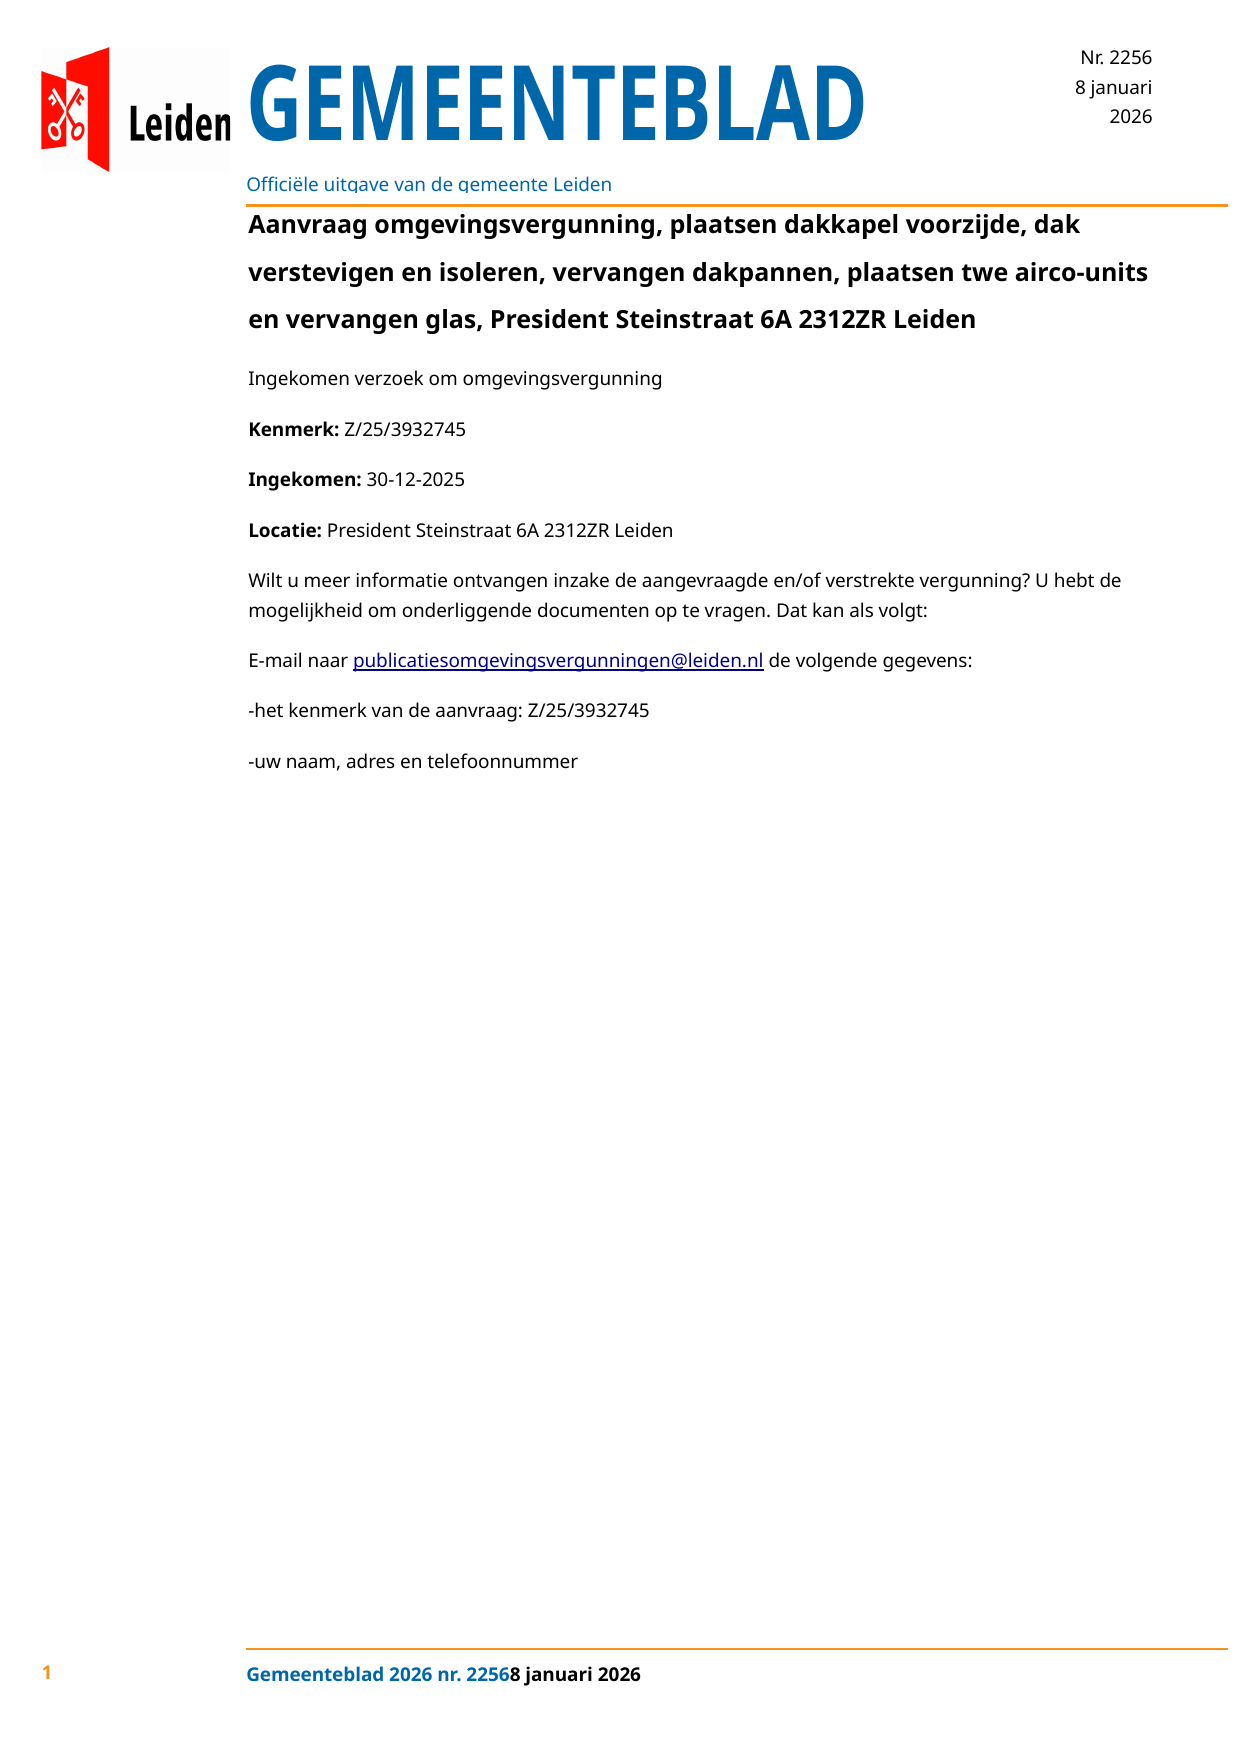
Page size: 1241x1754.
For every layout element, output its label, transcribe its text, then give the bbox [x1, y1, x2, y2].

text Ingekomen verzoek om omgevingsvergunning [248, 366, 1152, 391]
text -het kenmerk van de aanvraag: Z/25/3932745 [248, 698, 1152, 723]
text Ingekomen: 30-12-2025 [248, 466, 1152, 492]
picture [41, 47, 231, 172]
text E-mail naar publicatiesomgevingsvergunningen@leiden.nl de volgende gegevens: [248, 647, 1152, 673]
text -uw naam, adres en telefoonnummer [248, 748, 1152, 774]
text Aanvraag omgevingsvergunning, plaatsen dakkapel voorzijde, dak verstevigen en isoleren, vervangen dakpannen, plaatsen twe airco-units en vervangen glas, President Steinstraat 6A 2312ZR Leiden [248, 207, 1152, 336]
text Kenmerk: Z/25/3932745 [248, 416, 1152, 442]
text Wilt u meer informatie ontvangen inzake de aangevraagde en/of verstrekte vergunning? U hebt de mogelijkheid om onderliggende documenten op te vragen. Dat kan als volgt: [248, 567, 1152, 622]
text Locatie: President Steinstraat 6A 2312ZR Leiden [248, 517, 1152, 542]
